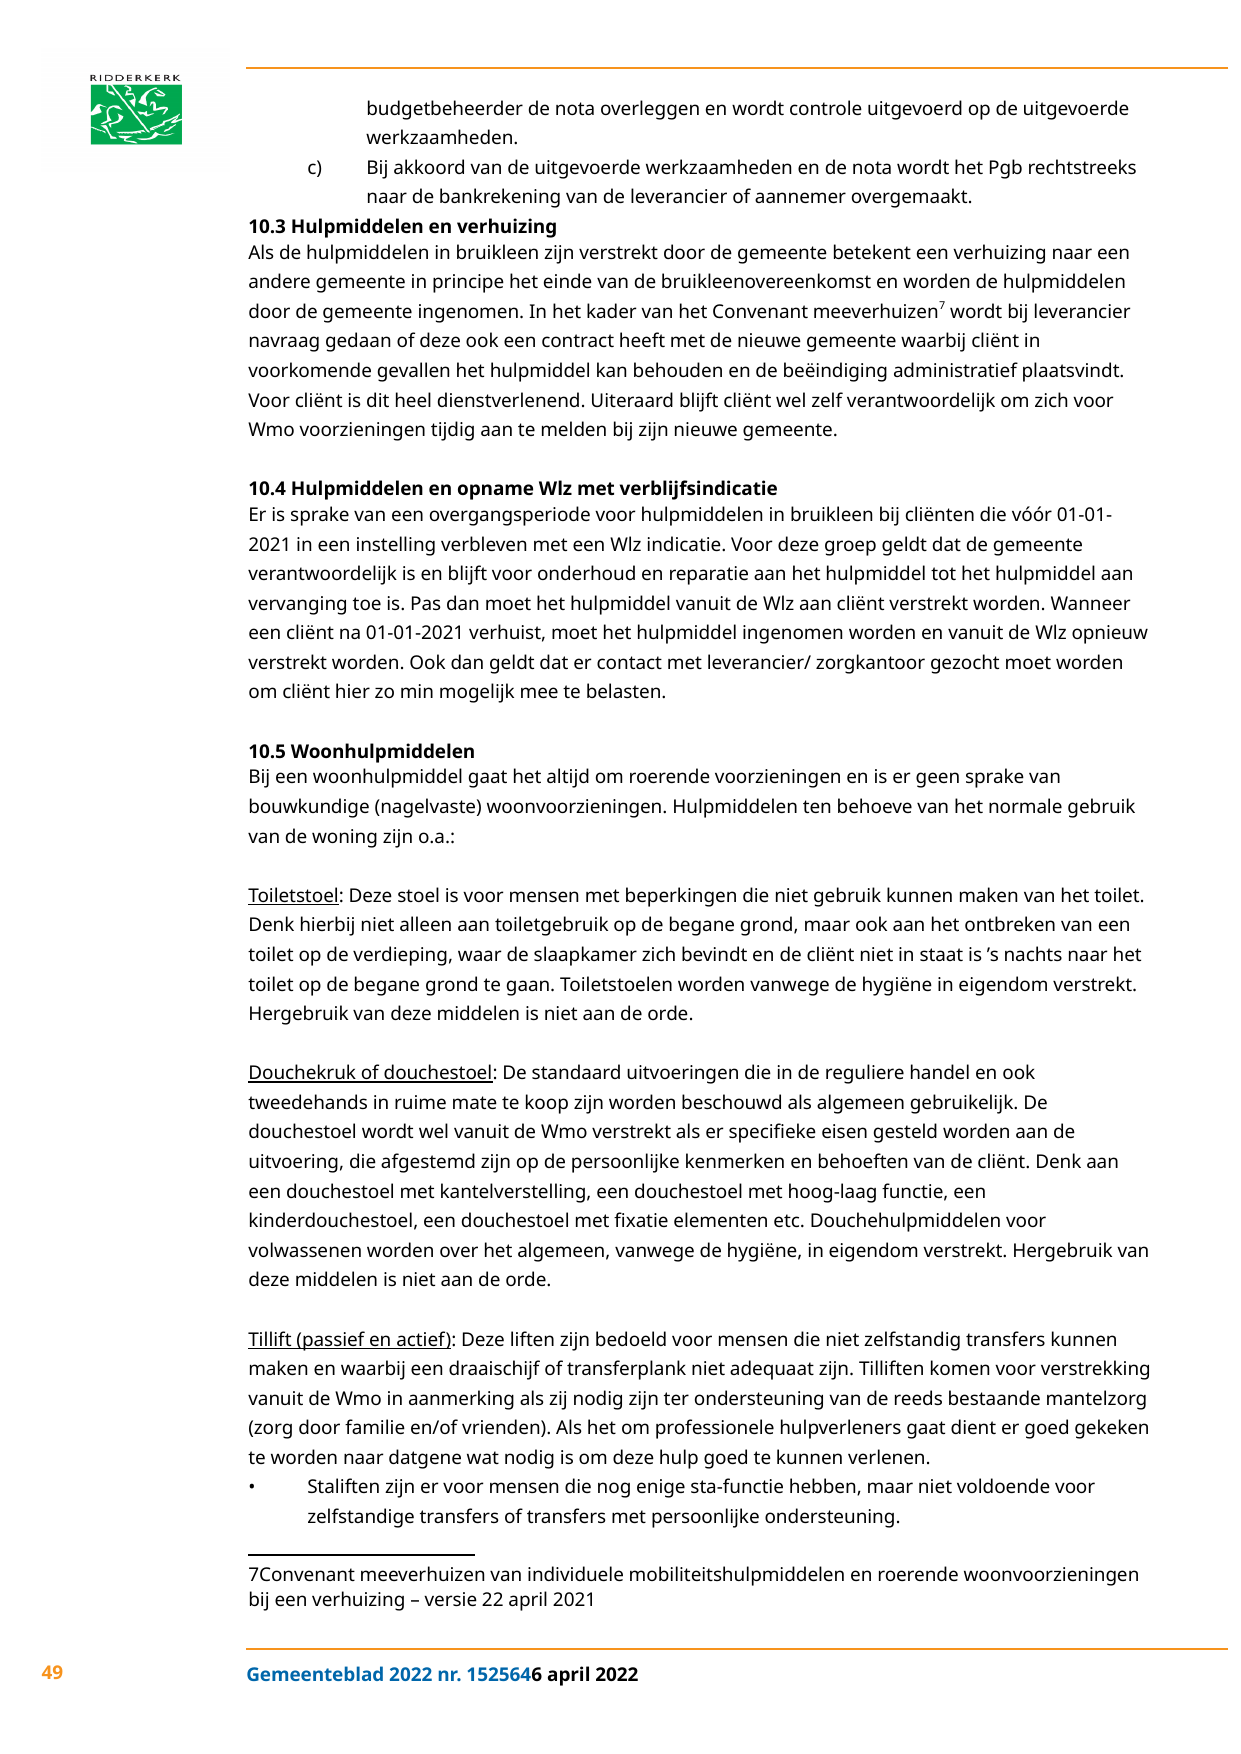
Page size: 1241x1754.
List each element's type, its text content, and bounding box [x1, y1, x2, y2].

text Douchekruk of douchestoel: De standaard uitvoeringen die in de reguliere handel en ook tweedehands in ruime mate te koop zijn worden beschouwd als algemeen gebruikelijk. De douchestoel wordt wel vanuit de Wmo verstrekt als er specifieke eisen gesteld worden aan de uitvoering, die afgestemd zijn op de persoonlijke kenmerken en behoeften van de cliënt. Denk aan een douchestoel met kantelverstelling, een douchestoel met hoog-laag functie, een kinderdouchestoel, een douchestoel met fixatie elementen etc. Douchehulpmiddelen voor volwassenen worden over het algemeen, vanwege de hygiëne, in eigendom verstrekt. Hergebruik van deze middelen is niet aan de orde. [248, 1059, 1152, 1292]
text 10.3 Hulpmiddelen en verhuizing [248, 213, 1152, 239]
list Bij akkoord van de uitgevoerde werkzaamheden en de nota wordt het Pgb rechtstreeks naar de bankrekening van de leverancier of aannemer overgemaakt. [307, 154, 1152, 209]
text Als de hulpmiddelen in bruikleen zijn verstrekt door de gemeente betekent een verhuizing naar een andere gemeente in principe het einde van de bruikleenovereenkomst en worden de hulpmiddelen door de gemeente ingenomen. In het kader van het Convenant meeverhuizen wordt bij leverancier navraag gedaan of deze ook een contract heeft met de nieuwe gemeente waarbij cliënt in voorkomende gevallen het hulpmiddel kan behouden en de beëindiging administratief plaatsvindt. Voor cliënt is dit heel dienstverlenend. Uiteraard blijft cliënt wel zelf verantwoordelijk om zich voor Wmo voorzieningen tijdig aan te melden bij zijn nieuwe gemeente. [248, 239, 1152, 442]
text Er is sprake van een overgangsperiode voor hulpmiddelen in bruikleen bij cliënten die vóór 01-01-2021 in een instelling verbleven met een Wlz indicatie. Voor deze groep geldt dat de gemeente verantwoordelijk is en blijft voor onderhoud en reparatie aan het hulpmiddel tot het hulpmiddel aan vervanging toe is. Pas dan moet het hulpmiddel vanuit de Wlz aan cliënt verstrekt worden. Wanneer een cliënt na 01-01-2021 verhuist, moet het hulpmiddel ingenomen worden en vanuit de Wlz opnieuw verstrekt worden. Ook dan geldt dat er contact met leverancier/ zorgkantoor gezocht moet worden om cliënt hier zo min mogelijk mee te belasten. [248, 501, 1152, 704]
text 10.4 Hulpmiddelen en opname Wlz met verblijfsindicatie [248, 476, 1152, 501]
text Tillift (passief en actief): Deze liften zijn bedoeld voor mensen die niet zelfstandig transfers kunnen maken en waarbij een draaischijf of transferplank niet adequaat zijn. Tilliften komen voor verstrekking vanuit de Wmo in aanmerking als zij nodig zijn ter ondersteuning van de reeds bestaande mantelzorg (zorg door familie en/of vrienden). Als het om professionele hulpverleners gaat dient er goed gekeken te worden naar datgene wat nodig is om deze hulp goed te kunnen verlenen. [248, 1326, 1152, 1470]
picture [41, 47, 231, 172]
text Denk hierbij niet alleen aan toiletgebruik op de begane grond, maar ook aan het ontbreken van een toilet op de verdieping, waar de slaapkamer zich bevindt en de cliënt niet in staat is ’s nachts naar het toilet op de begane grond te gaan. Toiletstoelen worden vanwege de hygiëne in eigendom verstrekt. Hergebruik van deze middelen is niet aan de orde. [248, 912, 1152, 1026]
text Toiletstoel: Deze stoel is voor mensen met beperkingen die niet gebruik kunnen maken van het toilet. [248, 882, 1152, 908]
text Bij een woonhulpmiddel gaat het altijd om roerende voorzieningen en is er geen sprake van bouwkundige (nagelvaste) woonvoorzieningen. Hulpmiddelen ten behoeve van het normale gebruik van de woning zijn o.a.: [248, 764, 1152, 848]
text Convenant meeverhuizen van individuele mobiliteitshulpmiddelen en roerende woonvoorzieningen bij een verhuizing – versie 22 april 2021 [248, 1561, 1152, 1612]
list Staliften zijn er voor mensen die nog enige sta-functie hebben, maar niet voldoende voor zelfstandige transfers of transfers met persoonlijke ondersteuning. [248, 1474, 1152, 1529]
list budgetbeheerder de nota overleggen en wordt controle uitgevoerd op de uitgevoerde werkzaamheden. [307, 95, 1152, 150]
text 10.5 Woonhulpmiddelen [248, 738, 1152, 764]
